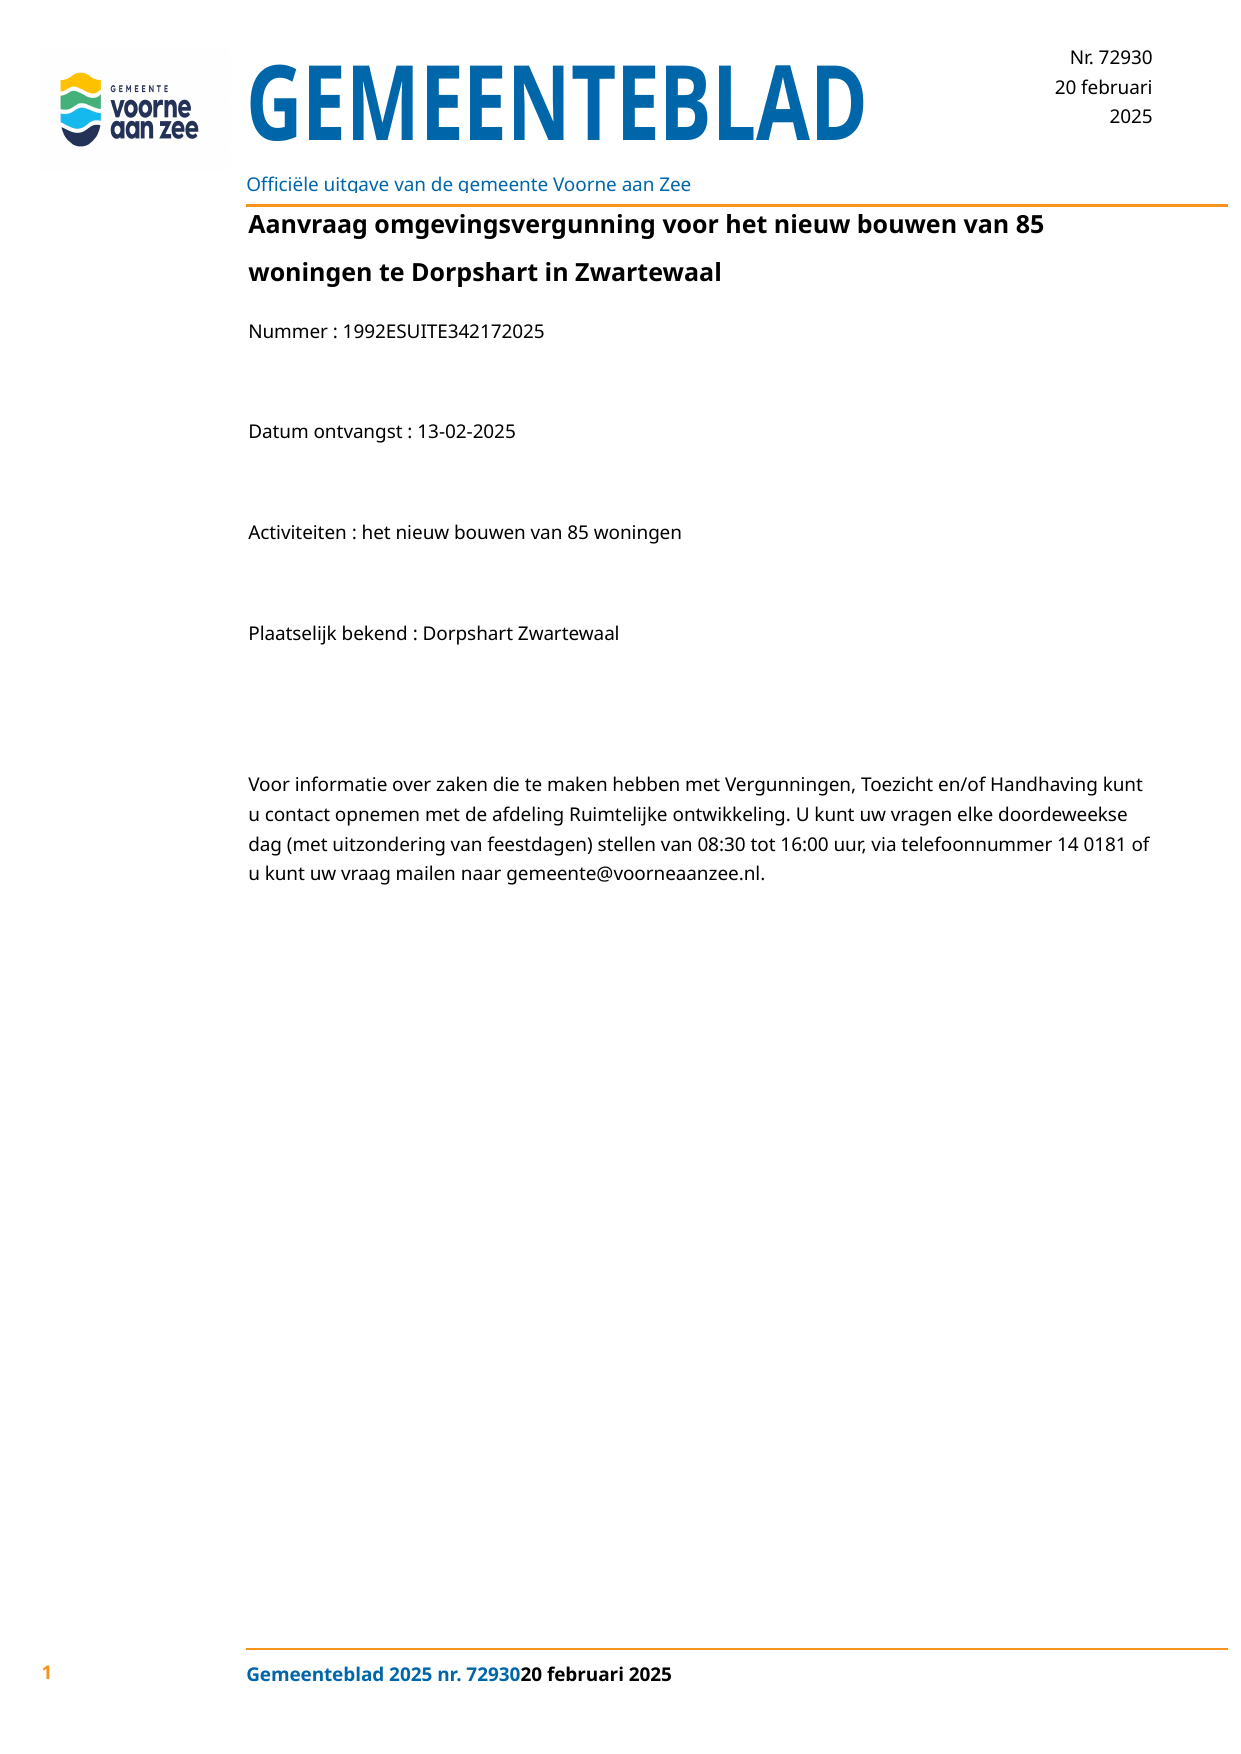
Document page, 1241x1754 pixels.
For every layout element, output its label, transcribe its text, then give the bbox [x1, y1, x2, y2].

text Datum ontvangst : 13-02-2025 [248, 419, 1152, 444]
text Voor informatie over zaken die te maken hebben met Vergunningen, Toezicht en/of Handhaving kunt u contact opnemen met de afdeling Ruimtelijke ontwikkeling. U kunt uw vragen elke doordeweekse dag (met uitzondering van feestdagen) stellen van 08:30 tot 16:00 uur, via telefoonnummer 14 0181 of u kunt uw vraag mailen naar gemeente@voorneaanzee.nl. [248, 772, 1152, 886]
text Activiteiten : het nieuw bouwen van 85 woningen [248, 519, 1152, 545]
picture [41, 47, 231, 172]
text Aanvraag omgevingsvergunning voor het nieuw bouwen van 85 woningen te Dorpshart in Zwartewaal [248, 207, 1152, 288]
text Plaatselijk bekend : Dorpshart Zwartewaal [248, 620, 1152, 646]
text Nummer : 1992ESUITE342172025 [248, 318, 1152, 344]
